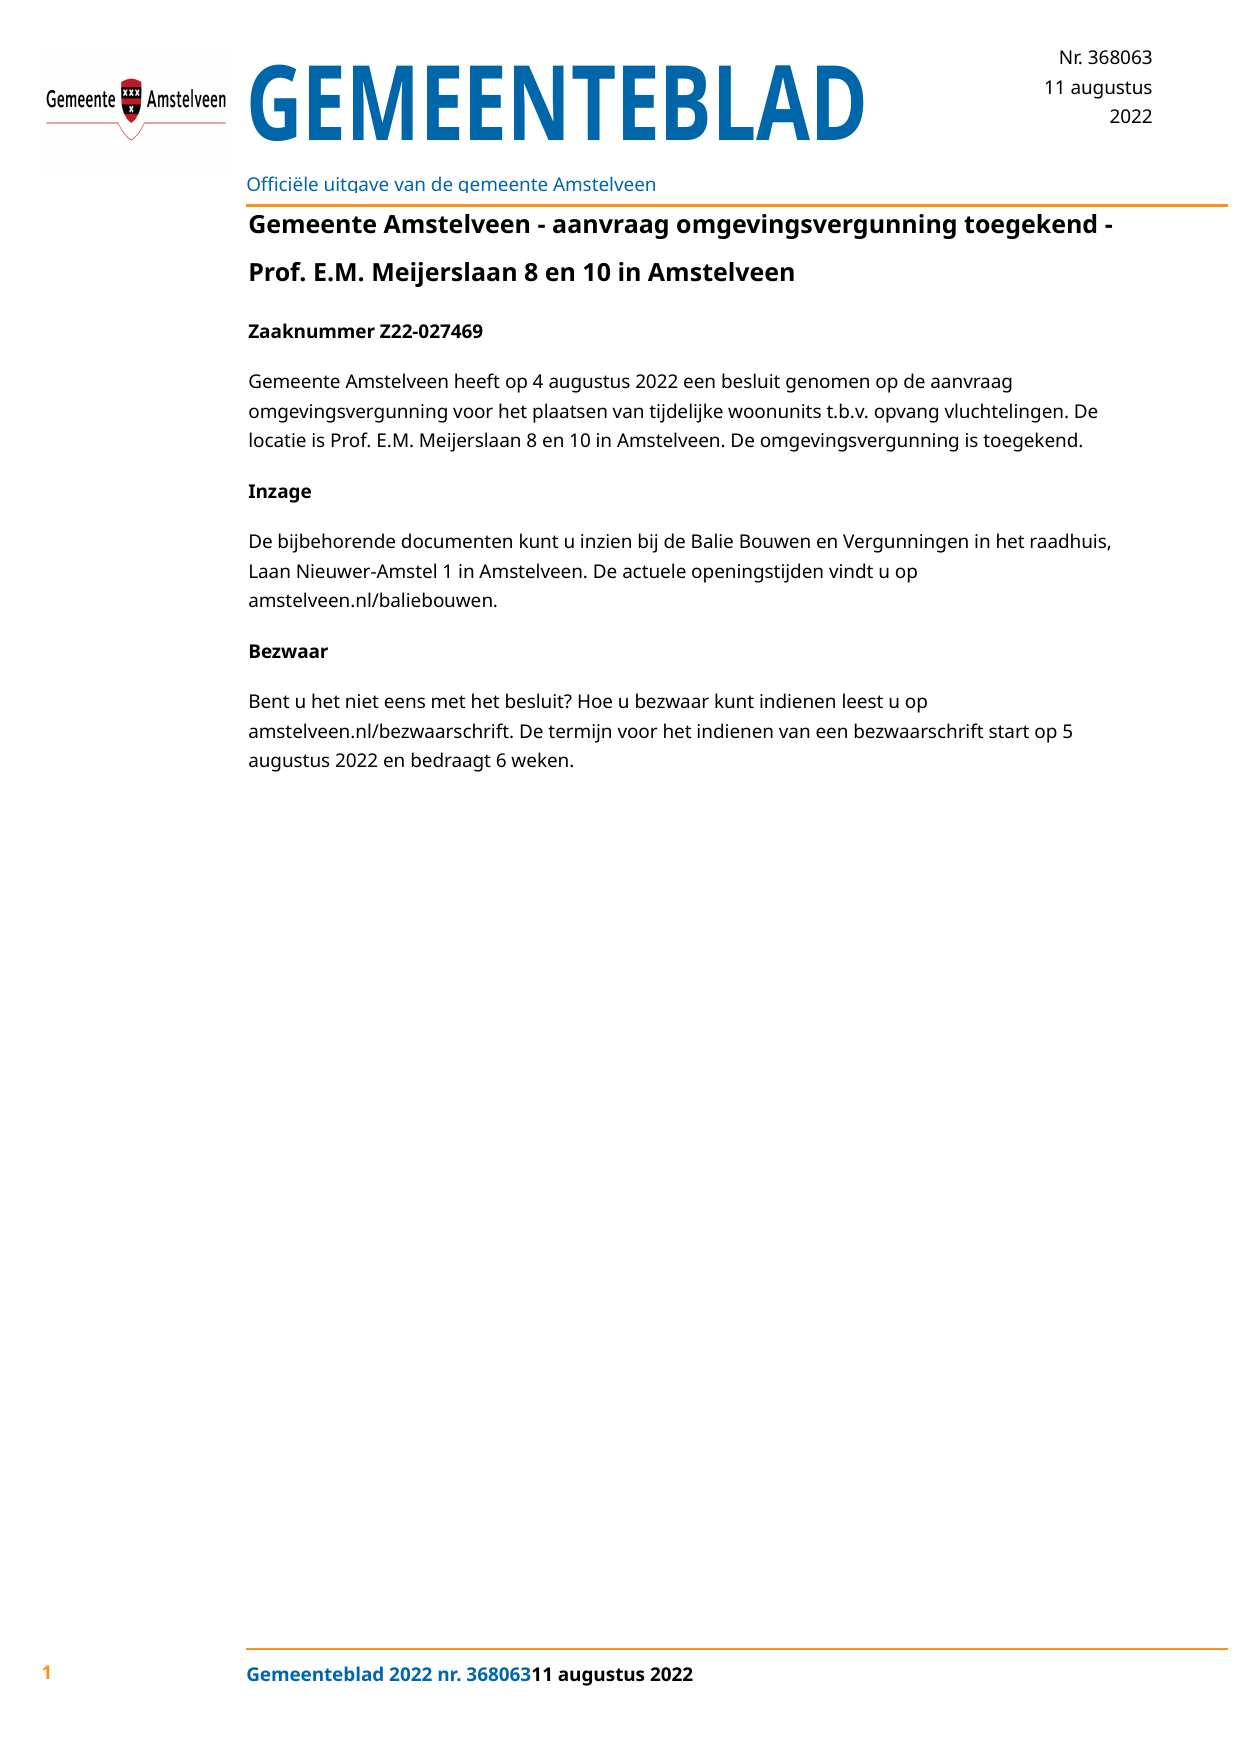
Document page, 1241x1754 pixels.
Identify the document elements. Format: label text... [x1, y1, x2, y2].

text Bent u het niet eens met het besluit? Hoe u bezwaar kunt indienen leest u op amstelveen.nl/bezwaarschrift. De termijn voor het indienen van een bezwaarschrift start op 5 augustus 2022 en bedraagt 6 weken. [248, 688, 1152, 773]
text Gemeente Amstelveen - aanvraag omgevingsvergunning toegekend - Prof. E.M. Meijerslaan 8 en 10 in Amstelveen [248, 207, 1152, 288]
text Gemeente Amstelveen heeft op 4 augustus 2022 een besluit genomen op de aanvraag omgevingsvergunning voor het plaatsen van tijdelijke woonunits t.b.v. opvang vluchtelingen. De locatie is Prof. E.M. Meijerslaan 8 en 10 in Amstelveen. De omgevingsvergunning is toegekend. [248, 368, 1152, 453]
text De bijbehorende documenten kunt u inzien bij de Balie Bouwen en Vergunningen in het raadhuis, Laan Nieuwer-Amstel 1 in Amstelveen. De actuele openingstijden vindt u op amstelveen.nl/baliebouwen. [248, 528, 1152, 613]
text Zaaknummer Z22-027469 [248, 318, 1152, 344]
text Inzage [248, 478, 1152, 504]
text Bezwaar [248, 638, 1152, 664]
picture [41, 47, 231, 172]
